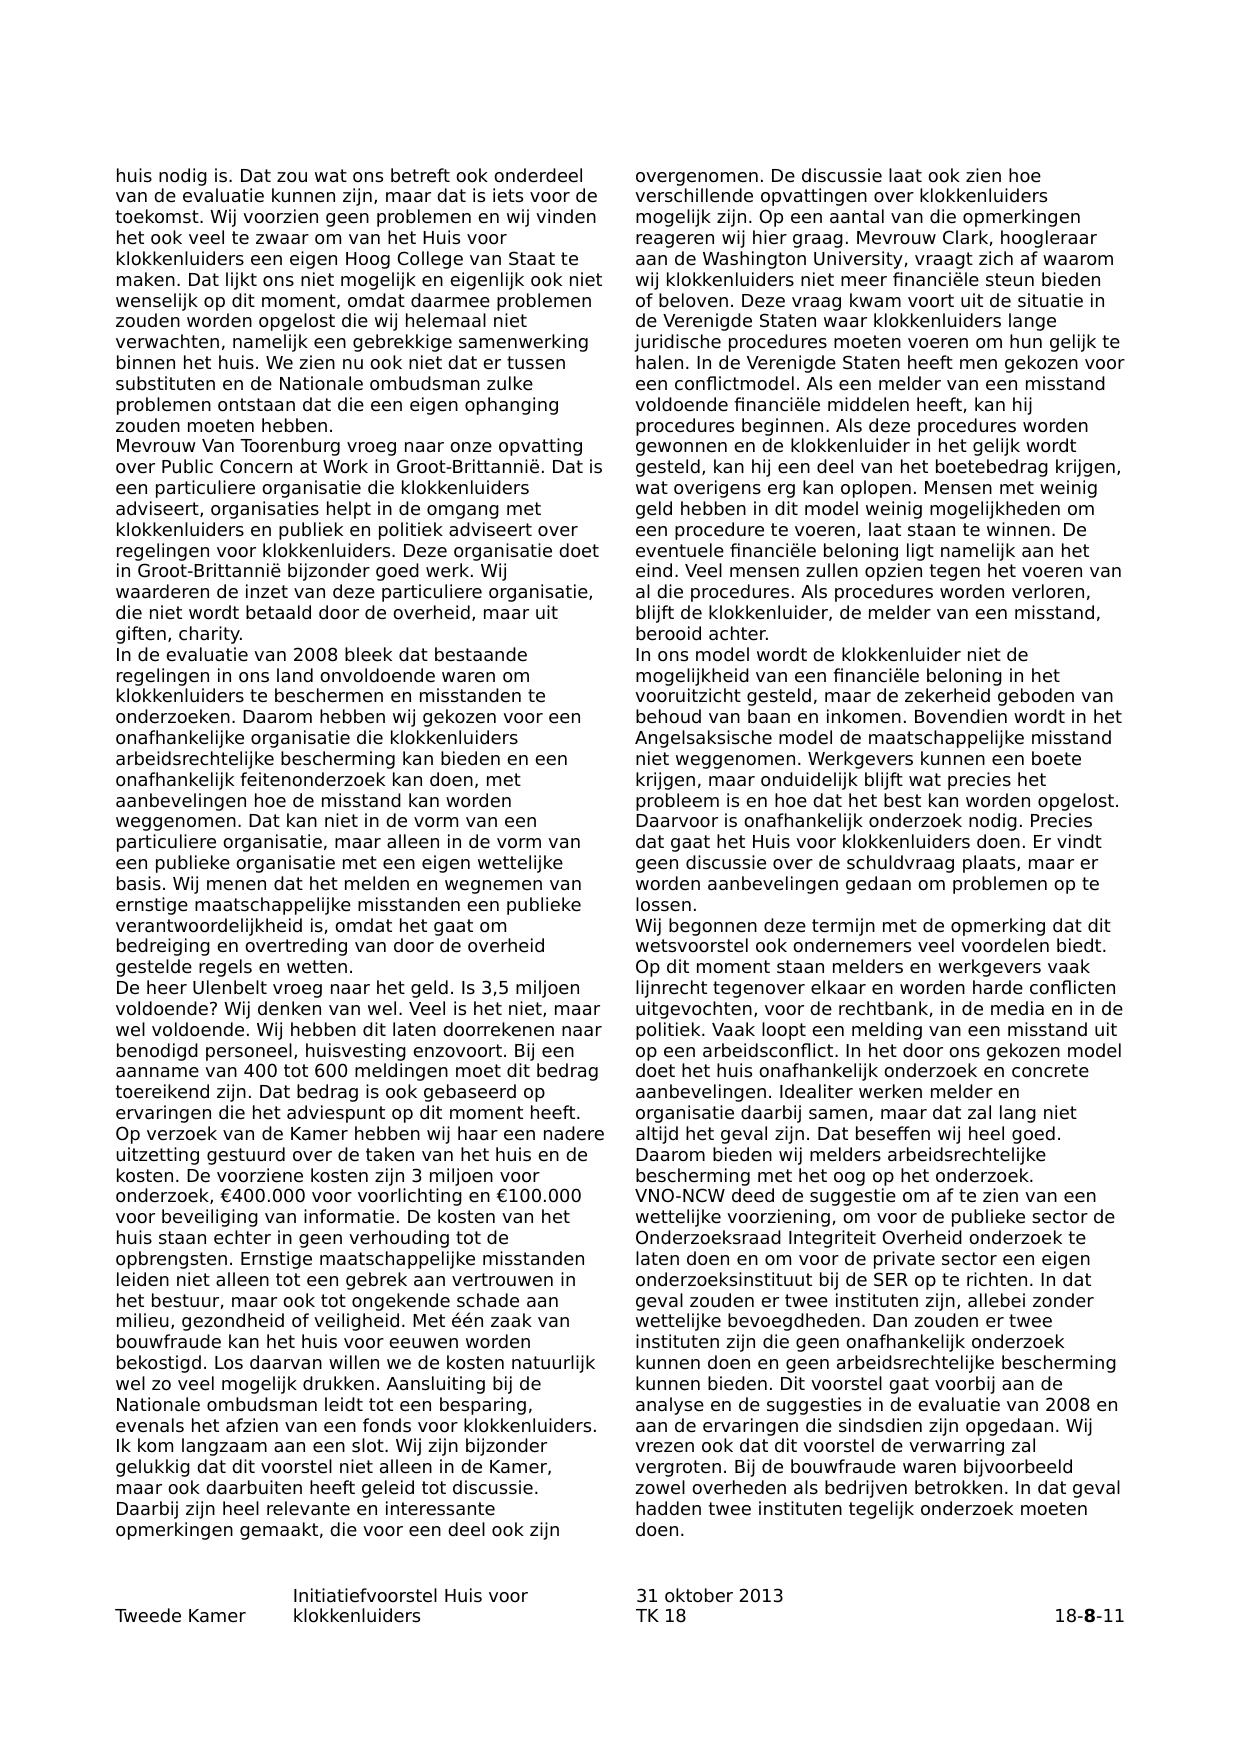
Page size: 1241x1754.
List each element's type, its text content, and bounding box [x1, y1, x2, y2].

text Ik kom langzaam aan een slot. Wij zijn bijzonder gelukkig dat dit voorstel niet alleen in de Kamer, maar ook daarbuiten heeft geleid tot discussie. Daarbij zijn heel relevante en interessante opmerkingen gemaakt, die voor een deel ook zijn [115, 1436, 605, 1540]
text De heer Ulenbelt vroeg naar het geld. Is 3,5 miljoen voldoende? Wij denken van wel. Veel is het niet, maar wel voldoende. Wij hebben dit laten doorrekenen naar benodigd personeel, huisvesting enzovoort. Bij een aanname van 400 tot 600 meldingen moet dit bedrag toereikend zijn. Dat bedrag is ook gebaseerd op ervaringen die het adviespunt op dit moment heeft. [115, 978, 605, 1124]
text huis nodig is. Dat zou wat ons betreft ook onderdeel van de evaluatie kunnen zijn, maar dat is iets voor de toekomst. Wij voorzien geen problemen en wij vinden het ook veel te zwaar om van het Huis voor klokkenluiders een eigen Hoog College van Staat te maken. Dat lijkt ons niet mogelijk en eigenlijk ook niet wenselijk op dit moment, omdat daarmee problemen zouden worden opgelost die wij helemaal niet verwachten, namelijk een gebrekkige samenwerking binnen het huis. We zien nu ook niet dat er tussen substituten en de Nationale ombudsman zulke problemen ontstaan dat die een eigen ophanging zouden moeten hebben. [115, 165, 605, 436]
text In de evaluatie van 2008 bleek dat bestaande regelingen in ons land onvoldoende waren om klokkenluiders te beschermen en misstanden te onderzoeken. Daarom hebben wij gekozen voor een onafhankelijke organisatie die klokkenluiders arbeidsrechtelijke bescherming kan bieden en een onafhankelijk feitenonderzoek kan doen, met aanbevelingen hoe de misstand kan worden weggenomen. Dat kan niet in de vorm van een particuliere organisatie, maar alleen in de vorm van een publieke organisatie met een eigen wettelijke basis. Wij menen dat het melden en wegnemen van ernstige maatschappelijke misstanden een publieke verantwoordelijkheid is, omdat het gaat om bedreiging en overtreding van door de overheid gestelde regels en wetten. [115, 644, 605, 978]
text Mevrouw Van Toorenburg vroeg naar onze opvatting over Public Concern at Work in Groot-Brittannië. Dat is een particuliere organisatie die klokkenluiders adviseert, organisaties helpt in de omgang met klokkenluiders en publiek en politiek adviseert over regelingen voor klokkenluiders. Deze organisatie doet in Groot-Brittannië bijzonder goed werk. Wij waarderen de inzet van deze particuliere organisatie, die niet wordt betaald door de overheid, maar uit giften, charity. [115, 436, 605, 644]
text In ons model wordt de klokkenluider niet de mogelijkheid van een financiële beloning in het vooruitzicht gesteld, maar de zekerheid geboden van behoud van baan en inkomen. Bovendien wordt in het Angelsaksische model de maatschappelijke misstand niet weggenomen. Werkgevers kunnen een boete krijgen, maar onduidelijk blijft wat precies het probleem is en hoe dat het best kan worden opgelost. Daarvoor is onafhankelijk onderzoek nodig. Precies dat gaat het Huis voor klokkenluiders doen. Er vindt geen discussie over de schuldvraag plaats, maar er worden aanbevelingen gedaan om problemen op te lossen. [635, 644, 1125, 915]
text Op verzoek van de Kamer hebben wij haar een nadere uitzetting gestuurd over de taken van het huis en de kosten. De voorziene kosten zijn 3 miljoen voor onderzoek, €400.000 voor voorlichting en €100.000 voor beveiliging van informatie. De kosten van het huis staan echter in geen verhouding tot de opbrengsten. Ernstige maatschappelijke misstanden leiden niet alleen tot een gebrek aan vertrouwen in het bestuur, maar ook tot ongekende schade aan milieu, gezondheid of veiligheid. Met één zaak van bouwfraude kan het huis voor eeuwen worden bekostigd. Los daarvan willen we de kosten natuurlijk wel zo veel mogelijk drukken. Aansluiting bij de Nationale ombudsman leidt tot een besparing, evenals het afzien van een fonds voor klokkenluiders. [115, 1124, 605, 1436]
text Wij begonnen deze termijn met de opmerking dat dit wetsvoorstel ook ondernemers veel voordelen biedt. Op dit moment staan melders en werkgevers vaak lijnrecht tegenover elkaar en worden harde conflicten uitgevochten, voor de rechtbank, in de media en in de politiek. Vaak loopt een melding van een misstand uit op een arbeidsconflict. In het door ons gekozen model doet het huis onafhankelijk onderzoek en concrete aanbevelingen. Idealiter werken melder en organisatie daarbij samen, maar dat zal lang niet altijd het geval zijn. Dat beseffen wij heel goed. Daarom bieden wij melders arbeidsrechtelijke bescherming met het oog op het onderzoek. [635, 915, 1125, 1186]
text overgenomen. De discussie laat ook zien hoe verschillende opvattingen over klokkenluiders mogelijk zijn. Op een aantal van die opmerkingen reageren wij hier graag. Mevrouw Clark, hoogleraar aan de Washington University, vraagt zich af waarom wij klokkenluiders niet meer financiële steun bieden of beloven. Deze vraag kwam voort uit de situatie in de Verenigde Staten waar klokkenluiders lange juridische procedures moeten voeren om hun gelijk te halen. In de Verenigde Staten heeft men gekozen voor een conflictmodel. Als een melder van een misstand voldoende financiële middelen heeft, kan hij procedures beginnen. Als deze procedures worden gewonnen en de klokkenluider in het gelijk wordt gesteld, kan hij een deel van het boetebedrag krijgen, wat overigens erg kan oplopen. Mensen met weinig geld hebben in dit model weinig mogelijkheden om een procedure te voeren, laat staan te winnen. De eventuele financiële beloning ligt namelijk aan het eind. Veel mensen zullen opzien tegen het voeren van al die procedures. Als procedures worden verloren, blijft de klokkenluider, de melder van een misstand, berooid achter. [635, 165, 1125, 644]
text VNO-NCW deed de suggestie om af te zien van een wettelijke voorziening, om voor de publieke sector de Onderzoeksraad Integriteit Overheid onderzoek te laten doen en om voor de private sector een eigen onderzoeksinstituut bij de SER op te richten. In dat geval zouden er twee instituten zijn, allebei zonder wettelijke bevoegdheden. Dan zouden er twee instituten zijn die geen onafhankelijk onderzoek kunnen doen en geen arbeidsrechtelijke bescherming kunnen bieden. Dit voorstel gaat voorbij aan de analyse en de suggesties in de evaluatie van 2008 en aan de ervaringen die sindsdien zijn opgedaan. Wij vrezen ook dat dit voorstel de verwarring zal vergroten. Bij de bouwfraude waren bijvoorbeeld zowel overheden als bedrijven betrokken. In dat geval hadden twee instituten tegelijk onderzoek moeten doen. [635, 1186, 1125, 1540]
